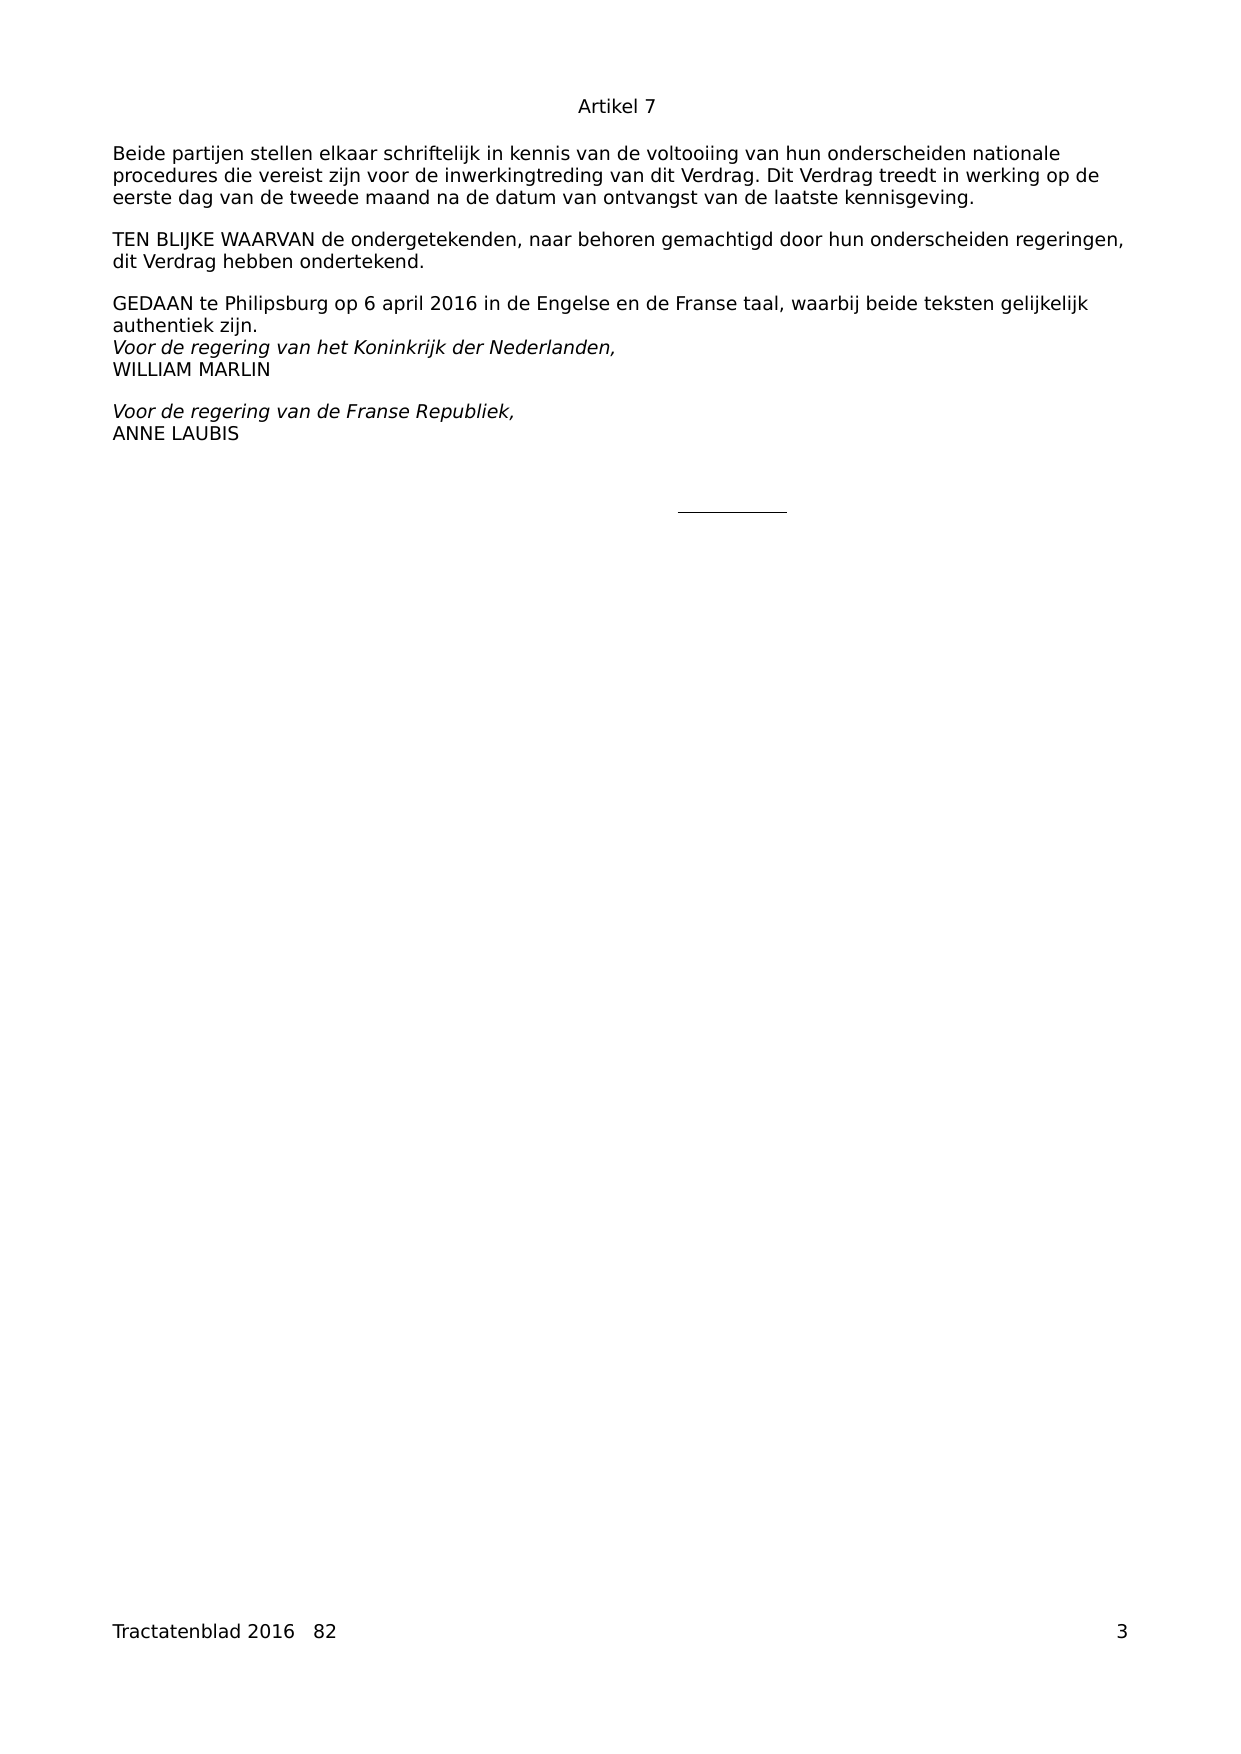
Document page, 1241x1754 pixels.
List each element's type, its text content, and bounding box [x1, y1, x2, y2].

text Beide partijen stellen elkaar schriftelijk in kennis van de voltooiing van hun onderscheiden nationale procedures die vereist zijn voor de inwerkingtreding van dit Verdrag. Dit Verdrag treedt in werking op de eerste dag van de tweede maand na de datum van ontvangst van de laatste kennisgeving. [112, 143, 1128, 209]
subtitle Artikel 7 [112, 96, 1128, 118]
text Voor de regering van het Koninkrijk der Nederlanden, WILLIAM MARLIN [112, 337, 1128, 381]
text GEDAAN te Philipsburg op 6 april 2016 in de Engelse en de Franse taal, waarbij beide teksten gelijkelijk authentiek zijn. [112, 293, 1128, 337]
text Voor de regering van de Franse Republiek, ANNE LAUBIS [112, 401, 1128, 445]
text TEN BLIJKE WAARVAN de ondergetekenden, naar behoren gemachtigd door hun onderscheiden regeringen, dit Verdrag hebben ondertekend. [112, 229, 1128, 273]
